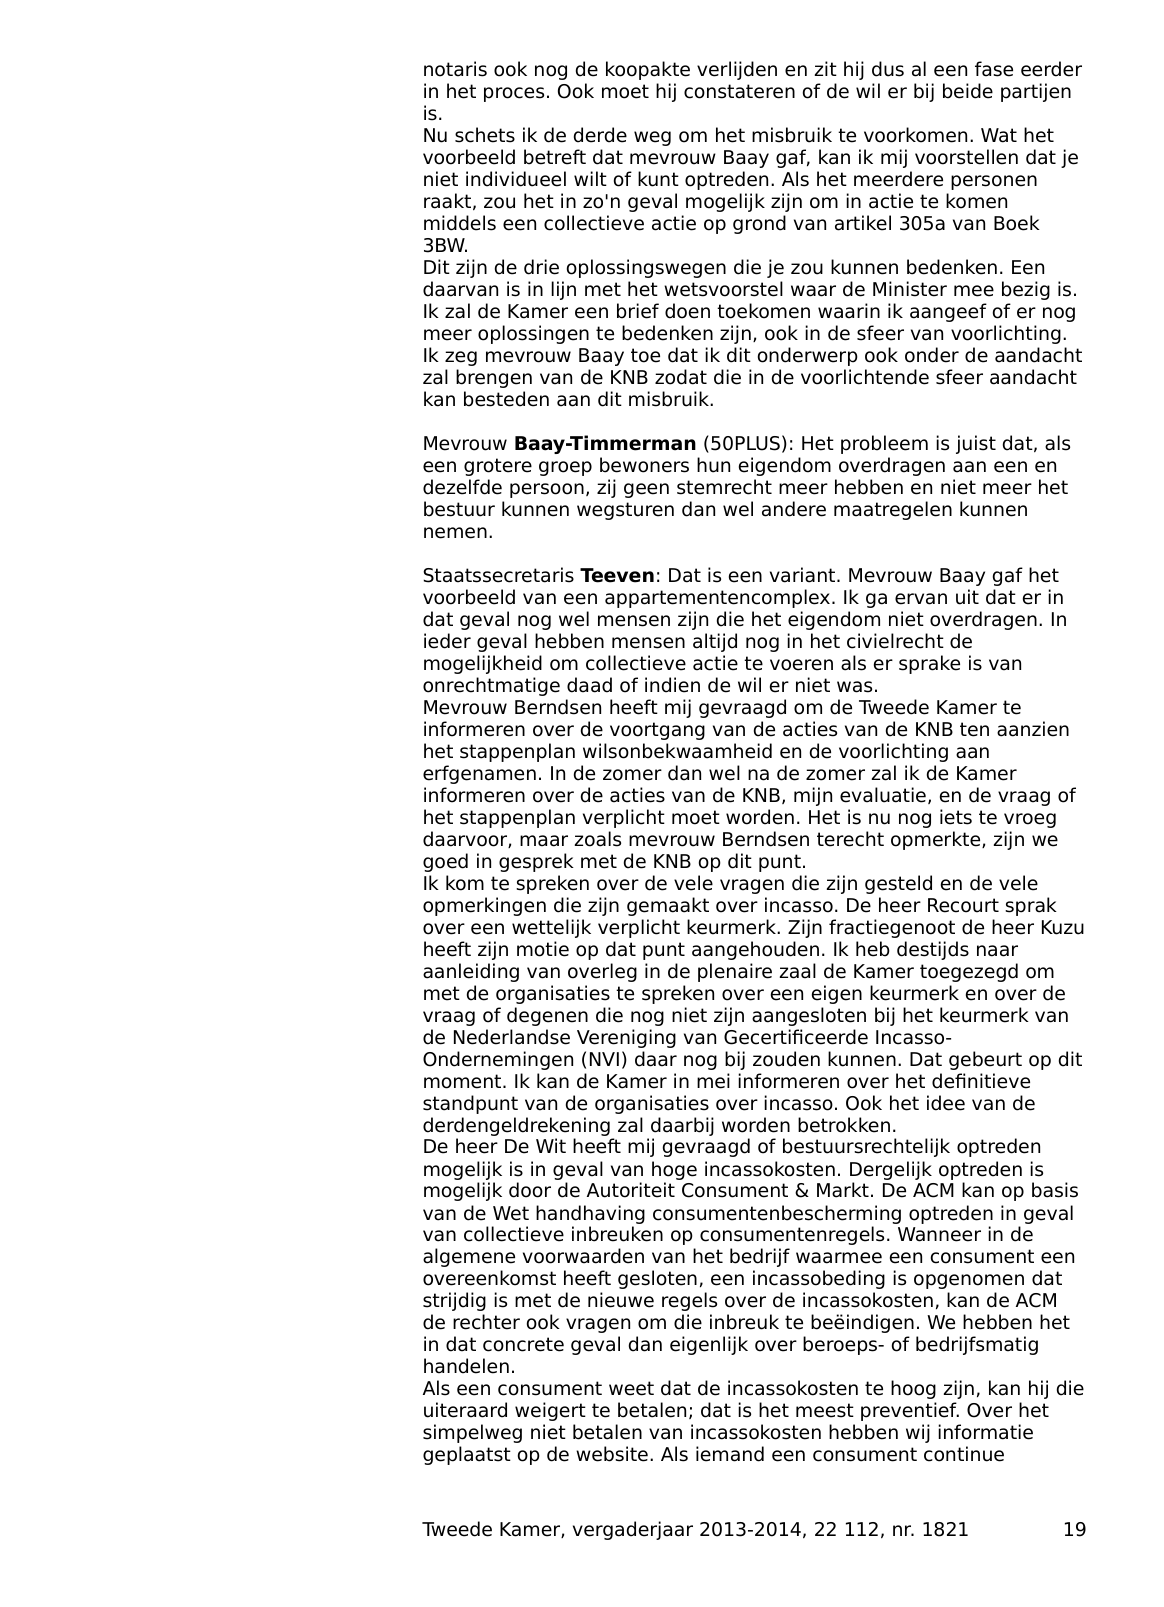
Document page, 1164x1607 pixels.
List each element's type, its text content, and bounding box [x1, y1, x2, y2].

text Ik kom te spreken over de vele vragen die zijn gesteld en de vele opmerkingen die zijn gemaakt over incasso. De heer Recourt sprak over een wettelijk verplicht keurmerk. Zijn fractiegenoot de heer Kuzu heeft zijn motie op dat punt aangehouden. Ik heb destijds naar aanleiding van overleg in de plenaire zaal de Kamer toegezegd om met de organisaties te spreken over een eigen keurmerk en over de vraag of degenen die nog niet zijn aangesloten bij het keurmerk van de Nederlandse Vereniging van Gecertificeerde Incasso-Ondernemingen (NVI) daar nog bij zouden kunnen. Dat gebeurt op dit moment. Ik kan de Kamer in mei informeren over het definitieve standpunt van de organisaties over incasso. Ook het idee van de derdengeldrekening zal daarbij worden betrokken. [422, 873, 1087, 1136]
text De heer De Wit heeft mij gevraagd of bestuursrechtelijk optreden mogelijk is in geval van hoge incassokosten. Dergelijk optreden is mogelijk door de Autoriteit Consument & Markt. De ACM kan op basis van de Wet handhaving consumentenbescherming optreden in geval van collectieve inbreuken op consumentenregels. Wanneer in de algemene voorwaarden van het bedrijf waarmee een consument een overeenkomst heeft gesloten, een incassobeding is opgenomen dat strijdig is met de nieuwe regels over de incassokosten, kan de ACM de rechter ook vragen om die inbreuk te beëindigen. We hebben het in dat concrete geval dan eigenlijk over beroeps- of bedrijfsmatig handelen. [422, 1136, 1087, 1378]
text Nu schets ik de derde weg om het misbruik te voorkomen. Wat het voorbeeld betreft dat mevrouw Baay gaf, kan ik mij voorstellen dat je niet individueel wilt of kunt optreden. Als het meerdere personen raakt, zou het in zo'n geval mogelijk zijn om in actie te komen middels een collectieve actie op grond van artikel 305a van Boek 3BW. [422, 125, 1087, 257]
text Als een consument weet dat de incassokosten te hoog zijn, kan hij die uiteraard weigert te betalen; dat is het meest preventief. Over het simpelweg niet betalen van incassokosten hebben wij informatie geplaatst op de website. Als iemand een consument continue [422, 1378, 1087, 1466]
text Staatssecretaris Teeven: Dat is een variant. Mevrouw Baay gaf het voorbeeld van een appartementencomplex. Ik ga ervan uit dat er in dat geval nog wel mensen zijn die het eigendom niet overdragen. In ieder geval hebben mensen altijd nog in het civielrecht de mogelijkheid om collectieve actie te voeren als er sprake is van onrechtmatige daad of indien de wil er niet was. [422, 565, 1087, 697]
text Dit zijn de drie oplossingswegen die je zou kunnen bedenken. Een daarvan is in lijn met het wetsvoorstel waar de Minister mee bezig is. Ik zal de Kamer een brief doen toekomen waarin ik aangeef of er nog meer oplossingen te bedenken zijn, ook in de sfeer van voorlichting. Ik zeg mevrouw Baay toe dat ik dit onderwerp ook onder de aandacht zal brengen van de KNB zodat die in de voorlichtende sfeer aandacht kan besteden aan dit misbruik. [422, 257, 1087, 411]
text Mevrouw Baay-Timmerman (50PLUS): Het probleem is juist dat, als een grotere groep bewoners hun eigendom overdragen aan een en dezelfde persoon, zij geen stemrecht meer hebben en niet meer het bestuur kunnen wegsturen dan wel andere maatregelen kunnen nemen. [422, 433, 1087, 543]
text notaris ook nog de koopakte verlijden en zit hij dus al een fase eerder in het proces. Ook moet hij constateren of de wil er bij beide partijen is. [422, 59, 1087, 125]
text Mevrouw Berndsen heeft mij gevraagd om de Tweede Kamer te informeren over de voortgang van de acties van de KNB ten aanzien het stappenplan wilsonbekwaamheid en de voorlichting aan erfgenamen. In de zomer dan wel na de zomer zal ik de Kamer informeren over de acties van de KNB, mijn evaluatie, en de vraag of het stappenplan verplicht moet worden. Het is nu nog iets te vroeg daarvoor, maar zoals mevrouw Berndsen terecht opmerkte, zijn we goed in gesprek met de KNB op dit punt. [422, 697, 1087, 873]
